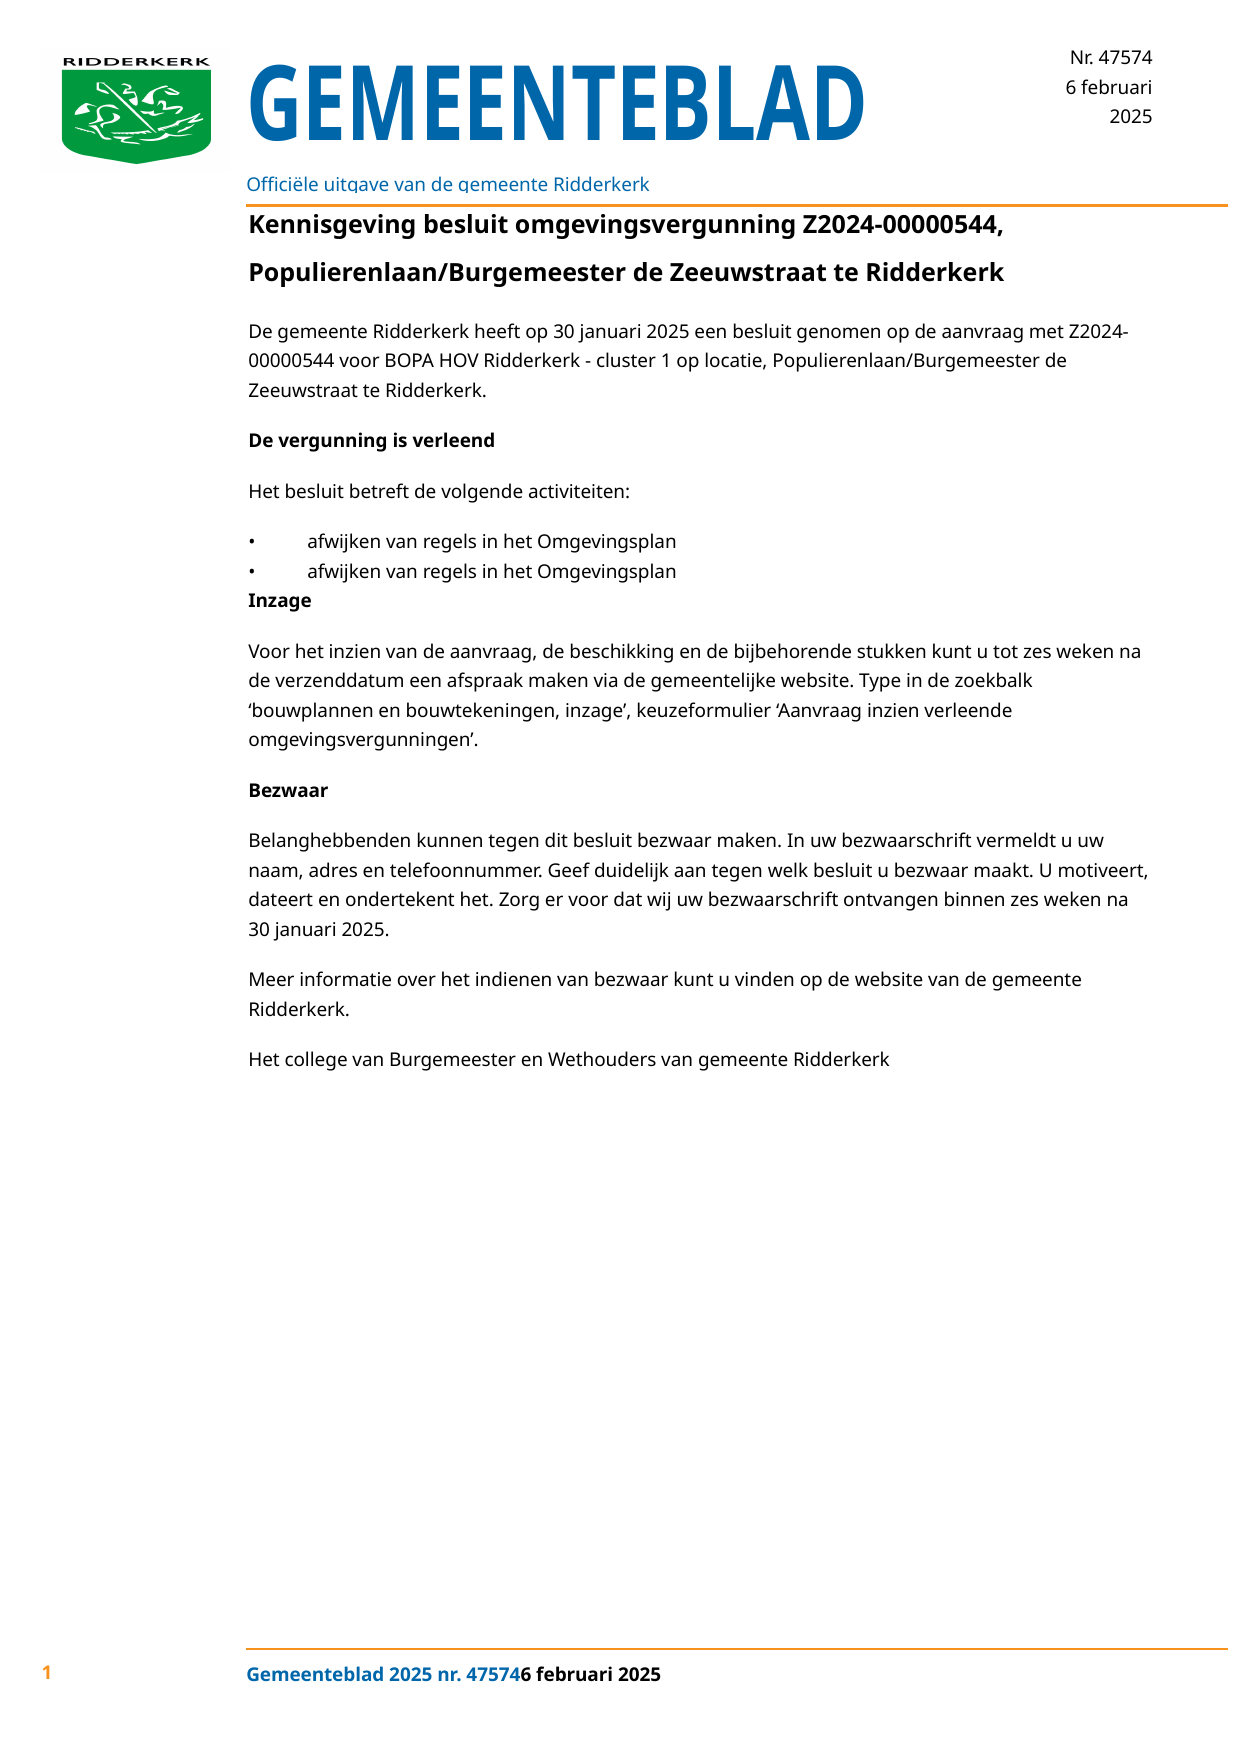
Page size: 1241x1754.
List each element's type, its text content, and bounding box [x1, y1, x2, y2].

text De gemeente Ridderkerk heeft op 30 januari 2025 een besluit genomen op de aanvraag met Z2024-00000544 voor BOPA HOV Ridderkerk - cluster 1 op locatie, Populierenlaan/Burgemeester de Zeeuwstraat te Ridderkerk. [248, 318, 1152, 403]
list afwijken van regels in het Omgevingsplan [248, 528, 1152, 554]
text Kennisgeving besluit omgevingsvergunning Z2024-00000544, Populierenlaan/Burgemeester de Zeeuwstraat te Ridderkerk [248, 207, 1152, 288]
picture [41, 47, 231, 172]
text Het besluit betreft de volgende activiteiten: [248, 478, 1152, 504]
text Bezwaar [248, 777, 1152, 803]
text De vergunning is verleend [248, 427, 1152, 453]
text Inzage [248, 587, 1152, 613]
text Belanghebbenden kunnen tegen dit besluit bezwaar maken. In uw bezwaarschrift vermeldt u uw naam, adres en telefoonnummer. Geef duidelijk aan tegen welk besluit u bezwaar maakt. U motiveert, dateert en ondertekent het. Zorg er voor dat wij uw bezwaarschrift ontvangen binnen zes weken na 30 januari 2025. [248, 827, 1152, 942]
text Meer informatie over het indienen van bezwaar kunt u vinden op de website van de gemeente Ridderkerk. [248, 967, 1152, 1022]
text Voor het inzien van de aanvraag, de beschikking en de bijbehorende stukken kunt u tot zes weken na de verzenddatum een afspraak maken via de gemeentelijke website. Type in de zoekbalk ‘bouwplannen en bouwtekeningen, inzage’, keuzeformulier ‘Aanvraag inzien verleende omgevingsvergunningen’. [248, 638, 1152, 752]
text Het college van Burgemeester en Wethouders van gemeente Ridderkerk [248, 1047, 1152, 1072]
list afwijken van regels in het Omgevingsplan [248, 558, 1152, 584]
